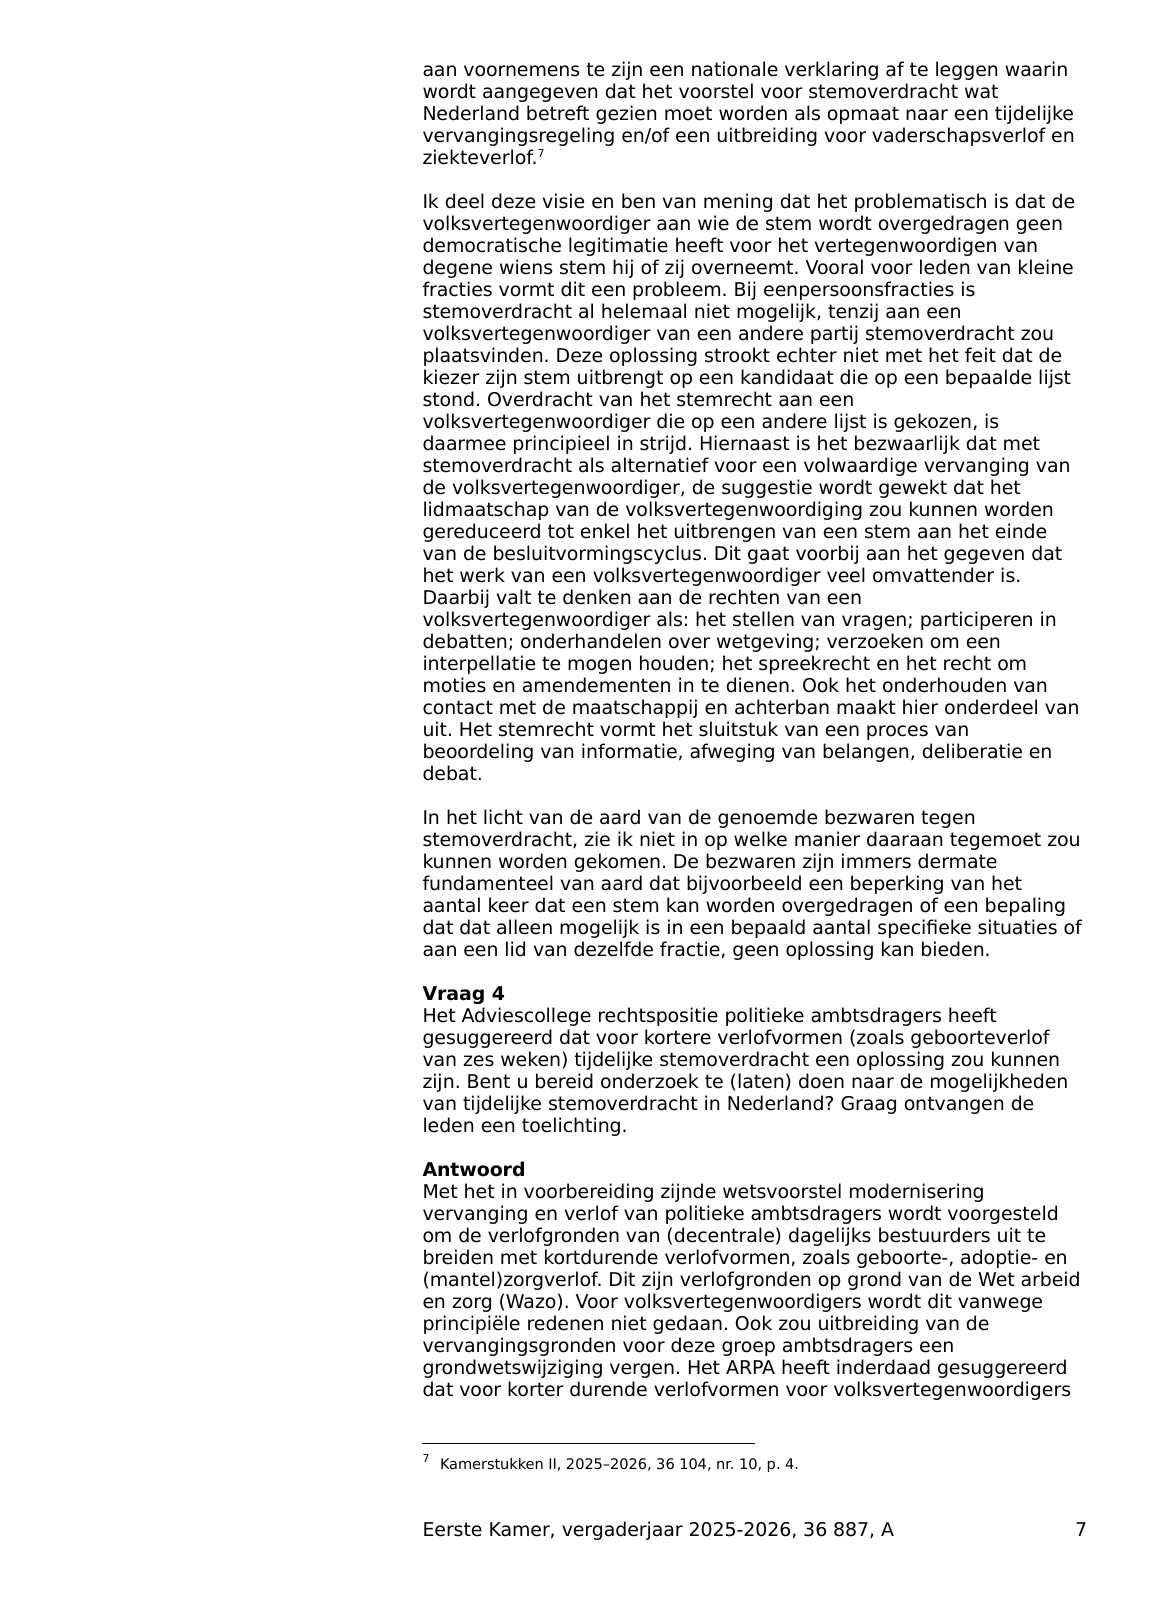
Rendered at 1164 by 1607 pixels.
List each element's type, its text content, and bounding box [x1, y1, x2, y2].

text Antwoord [422, 1159, 1087, 1181]
text Met het in voorbereiding zijnde wetsvoorstel modernisering vervanging en verlof van politieke ambtsdragers wordt voorgesteld om de verlofgronden van (decentrale) dagelijks bestuurders uit te breiden met kortdurende verlofvormen, zoals geboorte-, adoptie- en (mantel)zorgverlof. Dit zijn verlofgronden op grond van de Wet arbeid en zorg (Wazo). Voor volksvertegenwoordigers wordt dit vanwege principiële redenen niet gedaan. Ook zou uitbreiding van de vervangingsgronden voor deze groep ambtsdragers een grondwetswijziging vergen. Het ARPA heeft inderdaad gesuggereerd dat voor korter durende verlofvormen voor volksvertegenwoordigers [422, 1181, 1087, 1401]
text Vraag 4 [422, 983, 1087, 1005]
text aan voornemens te zijn een nationale verklaring af te leggen waarin wordt aangegeven dat het voorstel voor stemoverdracht wat Nederland betreft gezien moet worden als opmaat naar een tijdelijke vervangingsregeling en/of een uitbreiding voor vaderschapsverlof en ziekteverlof. [422, 59, 1087, 169]
text Kamerstukken II, 2025–2026, 36 104, nr. 10, p. 4. [422, 1452, 1087, 1474]
text Ik deel deze visie en ben van mening dat het problematisch is dat de volksvertegenwoordiger aan wie de stem wordt overgedragen geen democratische legitimatie heeft voor het vertegenwoordigen van degene wiens stem hij of zij overneemt. Vooral voor leden van kleine fracties vormt dit een probleem. Bij eenpersoonsfracties is stemoverdracht al helemaal niet mogelijk, tenzij aan een volksvertegenwoordiger van een andere partij stemoverdracht zou plaatsvinden. Deze oplossing strookt echter niet met het feit dat de kiezer zijn stem uitbrengt op een kandidaat die op een bepaalde lijst stond. Overdracht van het stemrecht aan een volksvertegenwoordiger die op een andere lijst is gekozen, is daarmee principieel in strijd. Hiernaast is het bezwaarlijk dat met stemoverdracht als alternatief voor een volwaardige vervanging van de volksvertegenwoordiger, de suggestie wordt gewekt dat het lidmaatschap van de volksvertegenwoordiging zou kunnen worden gereduceerd tot enkel het uitbrengen van een stem aan het einde van de besluitvormingscyclus. Dit gaat voorbij aan het gegeven dat het werk van een volksvertegenwoordiger veel omvattender is. Daarbij valt te denken aan de rechten van een volksvertegenwoordiger als: het stellen van vragen; participeren in debatten; onderhandelen over wetgeving; verzoeken om een interpellatie te mogen houden; het spreekrecht en het recht om moties en amendementen in te dienen. Ook het onderhouden van contact met de maatschappij en achterban maakt hier onderdeel van uit. Het stemrecht vormt het sluitstuk van een proces van beoordeling van informatie, afweging van belangen, deliberatie en debat. [422, 191, 1087, 784]
text Het Adviescollege rechtspositie politieke ambtsdragers heeft gesuggereerd dat voor kortere verlofvormen (zoals geboorteverlof van zes weken) tijdelijke stemoverdracht een oplossing zou kunnen zijn. Bent u bereid onderzoek te (laten) doen naar de mogelijkheden van tijdelijke stemoverdracht in Nederland? Graag ontvangen de leden een toelichting. [422, 1005, 1087, 1137]
text In het licht van de aard van de genoemde bezwaren tegen stemoverdracht, zie ik niet in op welke manier daaraan tegemoet zou kunnen worden gekomen. De bezwaren zijn immers dermate fundamenteel van aard dat bijvoorbeeld een beperking van het aantal keer dat een stem kan worden overgedragen of een bepaling dat dat alleen mogelijk is in een bepaald aantal specifieke situaties of aan een lid van dezelfde fractie, geen oplossing kan bieden. [422, 807, 1087, 961]
